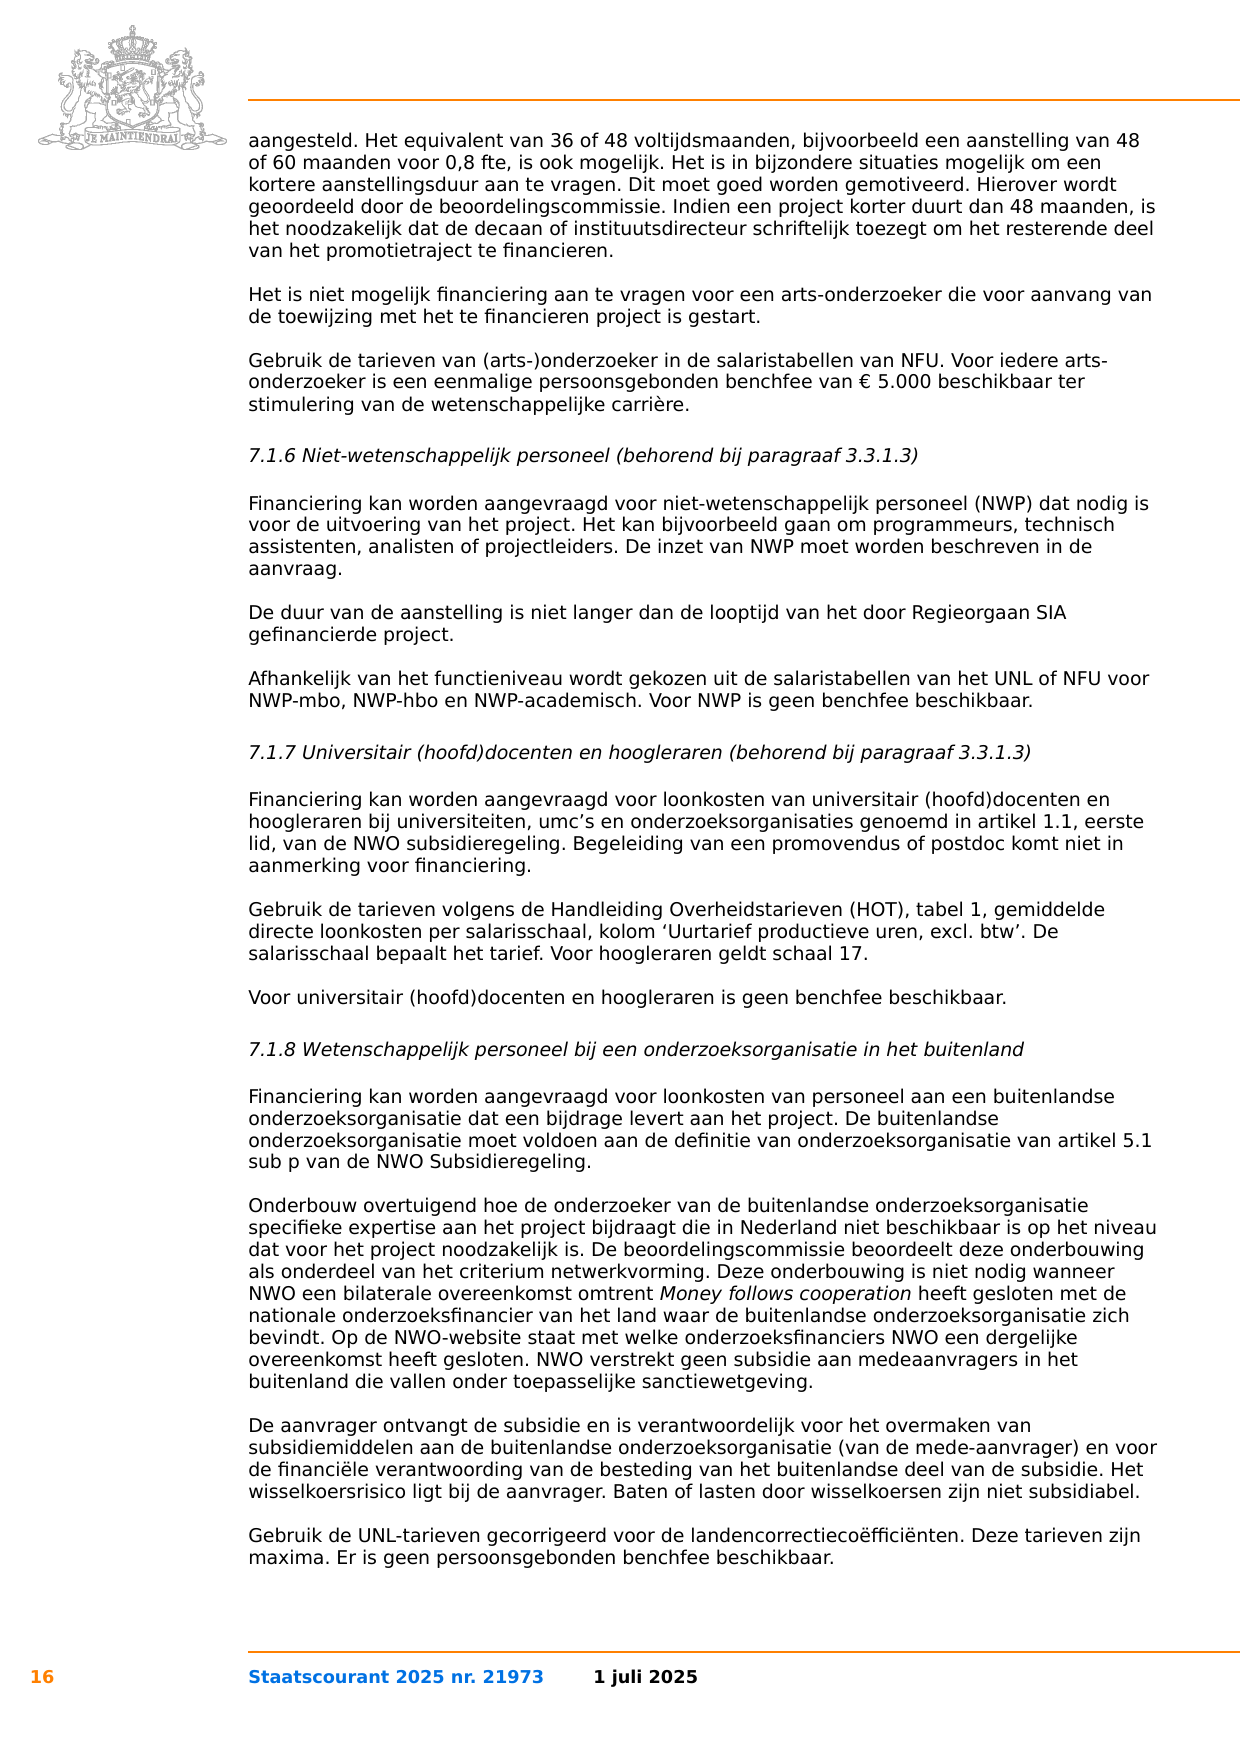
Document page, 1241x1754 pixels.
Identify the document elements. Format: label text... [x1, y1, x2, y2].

text Gebruik de tarieven volgens de Handleiding Overheidstarieven (HOT), tabel 1, gemiddelde directe loonkosten per salarisschaal, kolom ‘Uurtarief productieve uren, excl. btw’. De salarisschaal bepaalt het tarief. Voor hoogleraren geldt schaal 17. [248, 899, 1163, 965]
text Voor universitair (hoofd)docenten en hoogleraren is geen benchfee beschikbaar. [248, 987, 1163, 1008]
text Het is niet mogelijk financiering aan te vragen voor een arts-onderzoeker die voor aanvang van de toewijzing met het te financieren project is gestart. [248, 284, 1163, 328]
subtitle 7.1.8 Wetenschappelijk personeel bij een onderzoeksorganisatie in het buitenland [248, 1038, 1163, 1061]
subtitle 7.1.7 Universitair (hoofd)docenten en hoogleraren (behorend bij paragraaf 3.3.1.3) [248, 742, 1163, 764]
subtitle 7.1.6 Niet-wetenschappelijk personeel (behorend bij paragraaf 3.3.1.3) [248, 445, 1163, 467]
text Gebruik de UNL-tarieven gecorrigeerd voor de landencorrectiecoëfficiënten. Deze tarieven zijn maxima. Er is geen persoonsgebonden benchfee beschikbaar. [248, 1525, 1163, 1569]
text Afhankelijk van het functieniveau wordt gekozen uit de salaristabellen van het UNL of NFU voor NWP-mbo, NWP-hbo en NWP-academisch. Voor NWP is geen benchfee beschikbaar. [248, 668, 1163, 712]
text Financiering kan worden aangevraagd voor loonkosten van personeel aan een buitenlandse onderzoeksorganisatie dat een bijdrage levert aan het project. De buitenlandse onderzoeksorganisatie moet voldoen aan de definitie van onderzoeksorganisatie van artikel 5.1 sub p van de NWO Subsidieregeling. [248, 1086, 1163, 1173]
text De aanvrager ontvangt de subsidie en is verantwoordelijk voor het overmaken van subsidiemiddelen aan de buitenlandse onderzoeksorganisatie (van de mede-aanvrager) en voor de financiële verantwoording van de besteding van het buitenlandse deel van de subsidie. Het wisselkoersrisico ligt bij de aanvrager. Baten of lasten door wisselkoersen zijn niet subsidiabel. [248, 1415, 1163, 1503]
text Financiering kan worden aangevraagd voor loonkosten van universitair (hoofd)docenten en hoogleraren bij universiteiten, umc’s en onderzoeksorganisaties genoemd in artikel 1.1, eerste lid, van de NWO subsidieregeling. Begeleiding van een promovendus of postdoc komt niet in aanmerking voor financiering. [248, 789, 1163, 877]
text Gebruik de tarieven van (arts-)onderzoeker in de salaristabellen van NFU. Voor iedere arts- onderzoeker is een eenmalige persoonsgebonden benchfee van € 5.000 beschikbaar ter stimulering van de wetenschappelijke carrière. [248, 349, 1163, 415]
text aangesteld. Het equivalent van 36 of 48 voltijdsmaanden, bijvoorbeeld een aanstelling van 48 of 60 maanden voor 0,8 fte, is ook mogelijk. Het is in bijzondere situaties mogelijk om een kortere aanstellingsduur aan te vragen. Dit moet goed worden gemotiveerd. Hierover wordt geoordeeld door de beoordelingscommissie. Indien een project korter duurt dan 48 maanden, is het noodzakelijk dat de decaan of instituutsdirecteur schriftelijk toezegt om het resterende deel van het promotietraject te financieren. [248, 130, 1163, 262]
text De duur van de aanstelling is niet langer dan de looptijd van het door Regieorgaan SIA gefinancierde project. [248, 602, 1163, 646]
text Onderbouw overtuigend hoe de onderzoeker van de buitenlandse onderzoeksorganisatie specifieke expertise aan het project bijdraagt die in Nederland niet beschikbaar is op het niveau dat voor het project noodzakelijk is. De beoordelingscommissie beoordeelt deze onderbouwing als onderdeel van het criterium netwerkvorming. Deze onderbouwing is niet nodig wanneer NWO een bilaterale overeenkomst omtrent Money follows cooperation heeft gesloten met de nationale onderzoeksfinancier van het land waar de buitenlandse onderzoeksorganisatie zich bevindt. Op de NWO-website staat met welke onderzoeksfinanciers NWO een dergelijke overeenkomst heeft gesloten. NWO verstrekt geen subsidie aan medeaanvragers in het buitenland die vallen onder toepasselijke sanctiewetgeving. [248, 1195, 1163, 1393]
text Financiering kan worden aangevraagd voor niet-wetenschappelijk personeel (NWP) dat nodig is voor de uitvoering van het project. Het kan bijvoorbeeld gaan om programmeurs, technisch assistenten, analisten of projectleiders. De inzet van NWP moet worden beschreven in de aanvraag. [248, 492, 1163, 580]
picture [38, 25, 227, 150]
